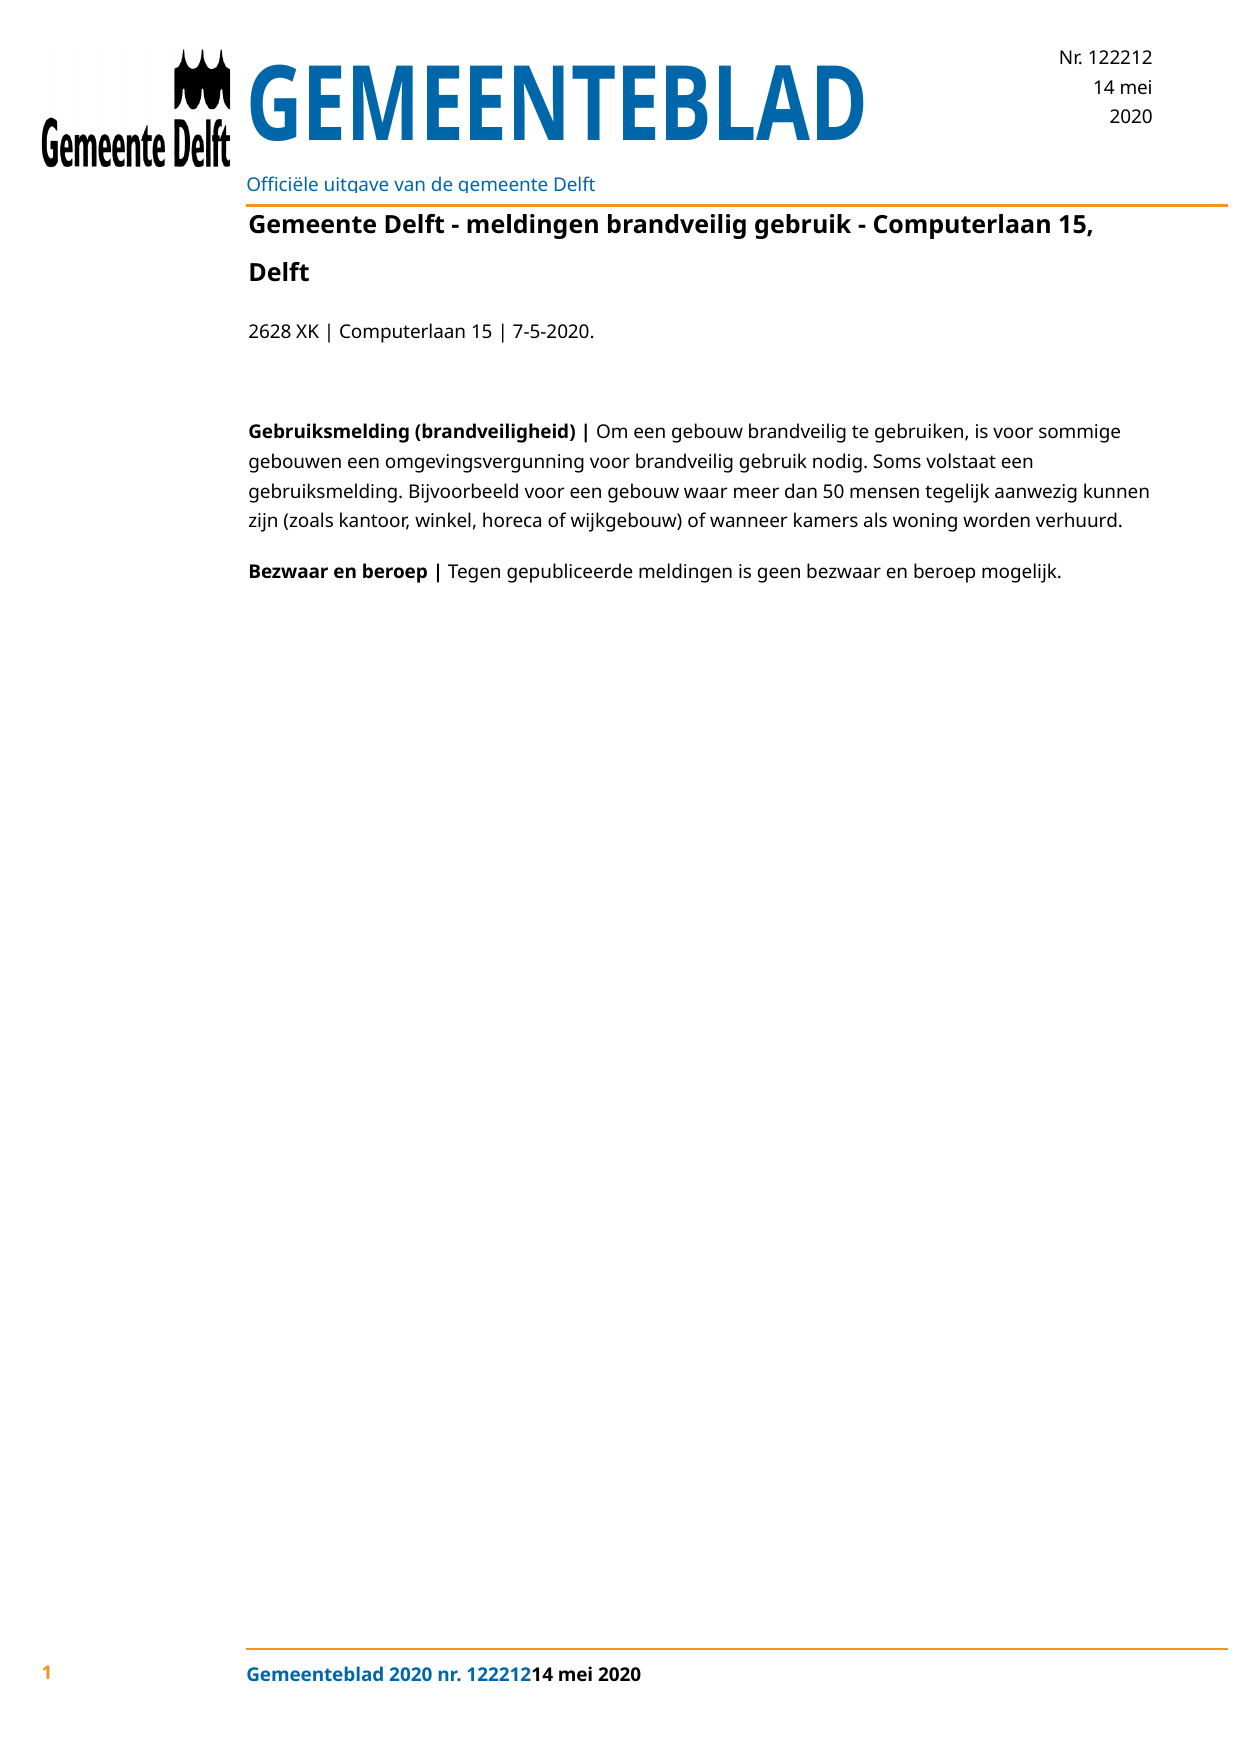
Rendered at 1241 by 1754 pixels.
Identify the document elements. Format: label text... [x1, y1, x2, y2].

picture [41, 47, 231, 172]
text Gemeente Delft - meldingen brandveilig gebruik - Computerlaan 15, Delft [248, 207, 1152, 288]
text Bezwaar en beroep | Tegen gepubliceerde meldingen is geen bezwaar en beroep mogelijk. [248, 558, 1152, 584]
text 2628 XK | Computerlaan 15 | 7-5-2020. [248, 318, 1152, 344]
text Gebruiksmelding (brandveiligheid) | Om een gebouw brandveilig te gebruiken, is voor sommige gebouwen een omgevingsvergunning voor brandveilig gebruik nodig. Soms volstaat een gebruiksmelding. Bijvoorbeeld voor een gebouw waar meer dan 50 mensen tegelijk aanwezig kunnen zijn (zoals kantoor, winkel, horeca of wijkgebouw) of wanneer kamers als woning worden verhuurd. [248, 419, 1152, 533]
